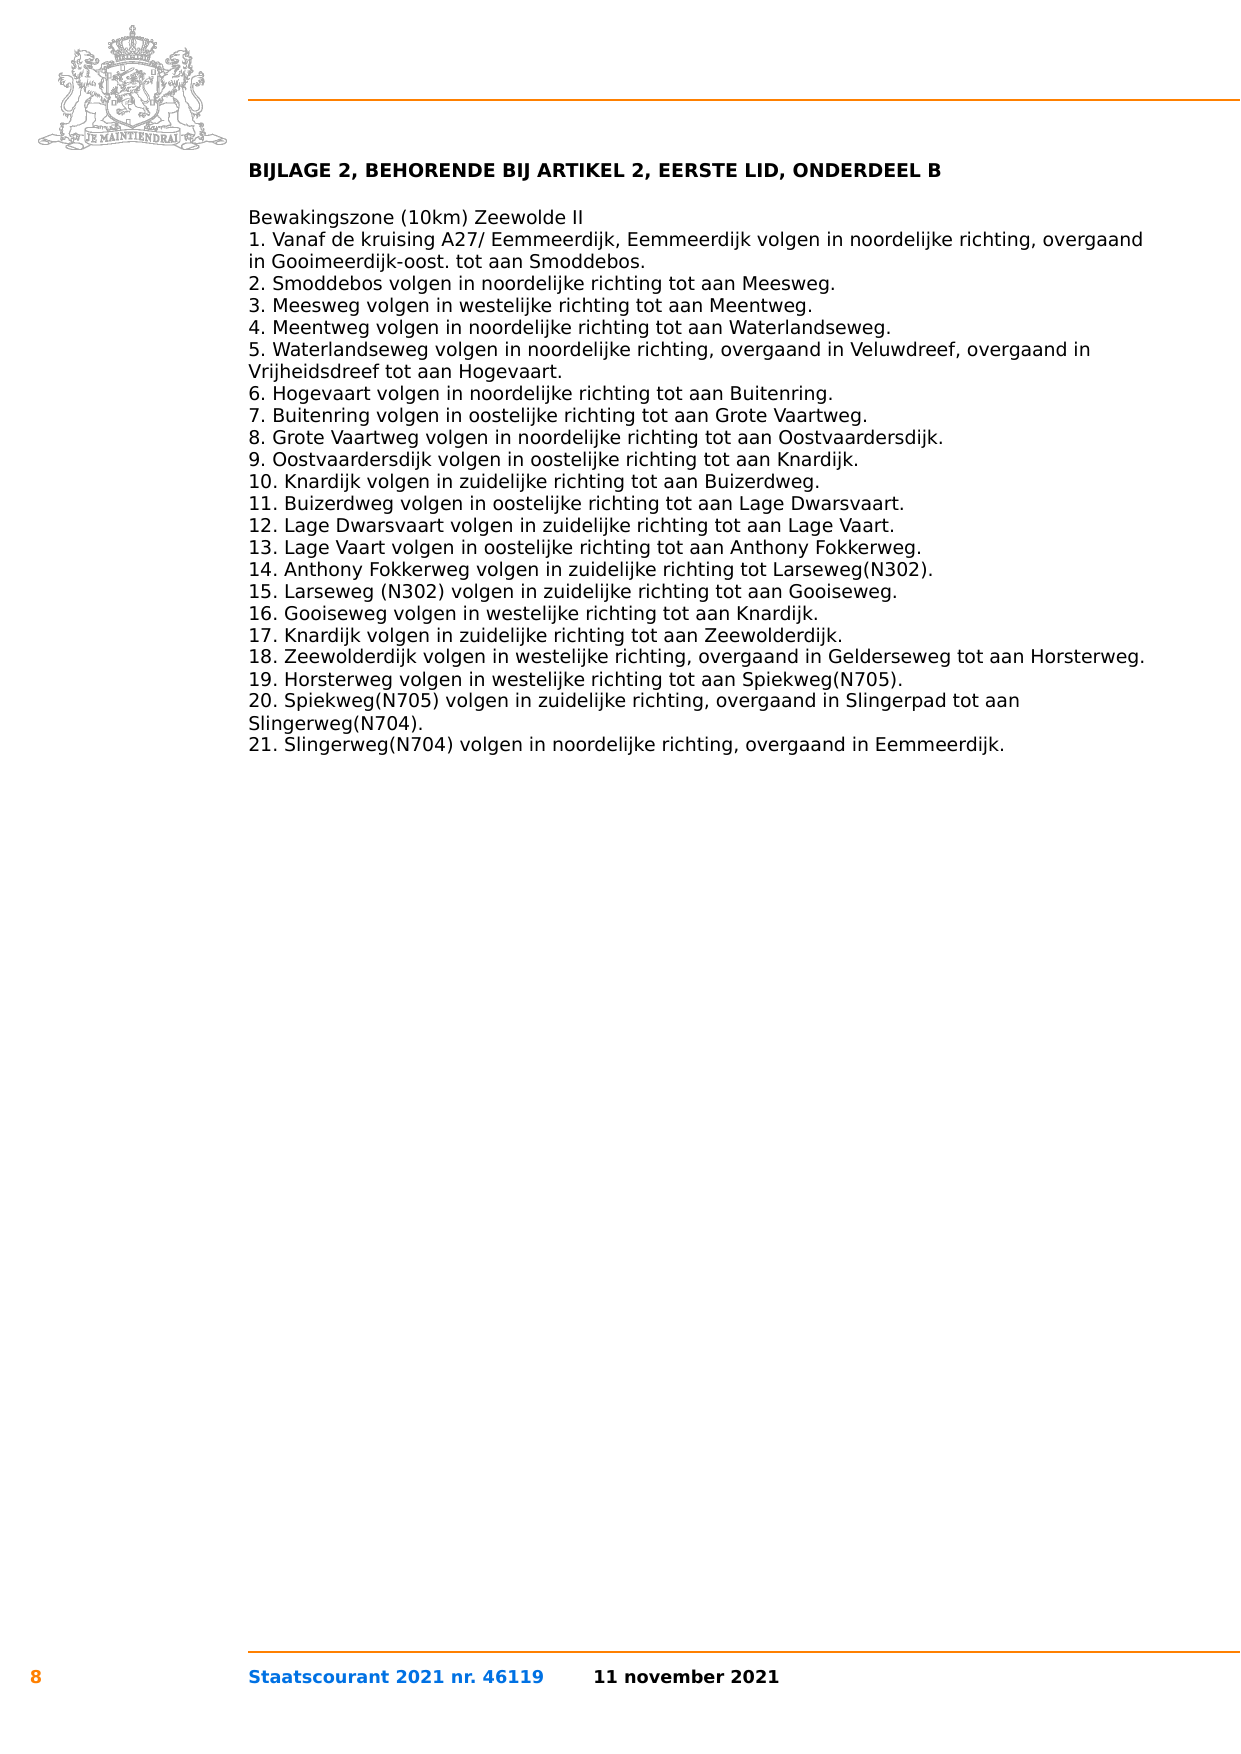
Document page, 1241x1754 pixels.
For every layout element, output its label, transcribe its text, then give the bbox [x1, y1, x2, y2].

text 2. Smoddebos volgen in noordelijke richting tot aan Meesweg. [248, 273, 1163, 295]
text 17. Knardijk volgen in zuidelijke richting tot aan Zeewolderdijk. [248, 624, 1163, 646]
text Bewakingszone (10km) Zeewolde II [248, 207, 1163, 229]
text 9. Oostvaardersdijk volgen in oostelijke richting tot aan Knardijk. [248, 449, 1163, 471]
text 5. Waterlandseweg volgen in noordelijke richting, overgaand in Veluwdreef, overgaand in Vrijheidsdreef tot aan Hogevaart. [248, 339, 1163, 383]
text 15. Larseweg (N302) volgen in zuidelijke richting tot aan Gooiseweg. [248, 581, 1163, 602]
text 4. Meentweg volgen in noordelijke richting tot aan Waterlandseweg. [248, 317, 1163, 339]
text 10. Knardijk volgen in zuidelijke richting tot aan Buizerdweg. [248, 471, 1163, 493]
text 21. Slingerweg(N704) volgen in noordelijke richting, overgaand in Eemmeerdijk. [248, 734, 1163, 756]
text 6. Hogevaart volgen in noordelijke richting tot aan Buitenring. [248, 383, 1163, 405]
text 19. Horsterweg volgen in westelijke richting tot aan Spiekweg(N705). [248, 668, 1163, 690]
text 8. Grote Vaartweg volgen in noordelijke richting tot aan Oostvaardersdijk. [248, 427, 1163, 449]
text 20. Spiekweg(N705) volgen in zuidelijke richting, overgaand in Slingerpad tot aan Slingerweg(N704). [248, 690, 1163, 734]
text 7. Buitenring volgen in oostelijke richting tot aan Grote Vaartweg. [248, 405, 1163, 427]
text 16. Gooiseweg volgen in westelijke richting tot aan Knardijk. [248, 602, 1163, 624]
text 14. Anthony Fokkerweg volgen in zuidelijke richting tot Larseweg(N302). [248, 558, 1163, 581]
text 3. Meesweg volgen in westelijke richting tot aan Meentweg. [248, 295, 1163, 317]
text 11. Buizerdweg volgen in oostelijke richting tot aan Lage Dwarsvaart. [248, 493, 1163, 514]
text 18. Zeewolderdijk volgen in westelijke richting, overgaand in Gelderseweg tot aan Horsterweg. [248, 646, 1163, 668]
text 12. Lage Dwarsvaart volgen in zuidelijke richting tot aan Lage Vaart. [248, 514, 1163, 537]
text 13. Lage Vaart volgen in oostelijke richting tot aan Anthony Fokkerweg. [248, 537, 1163, 558]
subtitle BIJLAGE 2, BEHORENDE BIJ ARTIKEL 2, EERSTE LID, ONDERDEEL B [248, 160, 1163, 182]
picture [38, 25, 227, 150]
text 1. Vanaf de kruising A27/ Eemmeerdijk, Eemmeerdijk volgen in noordelijke richting, overgaand in Gooimeerdijk-oost. tot aan Smoddebos. [248, 229, 1163, 273]
